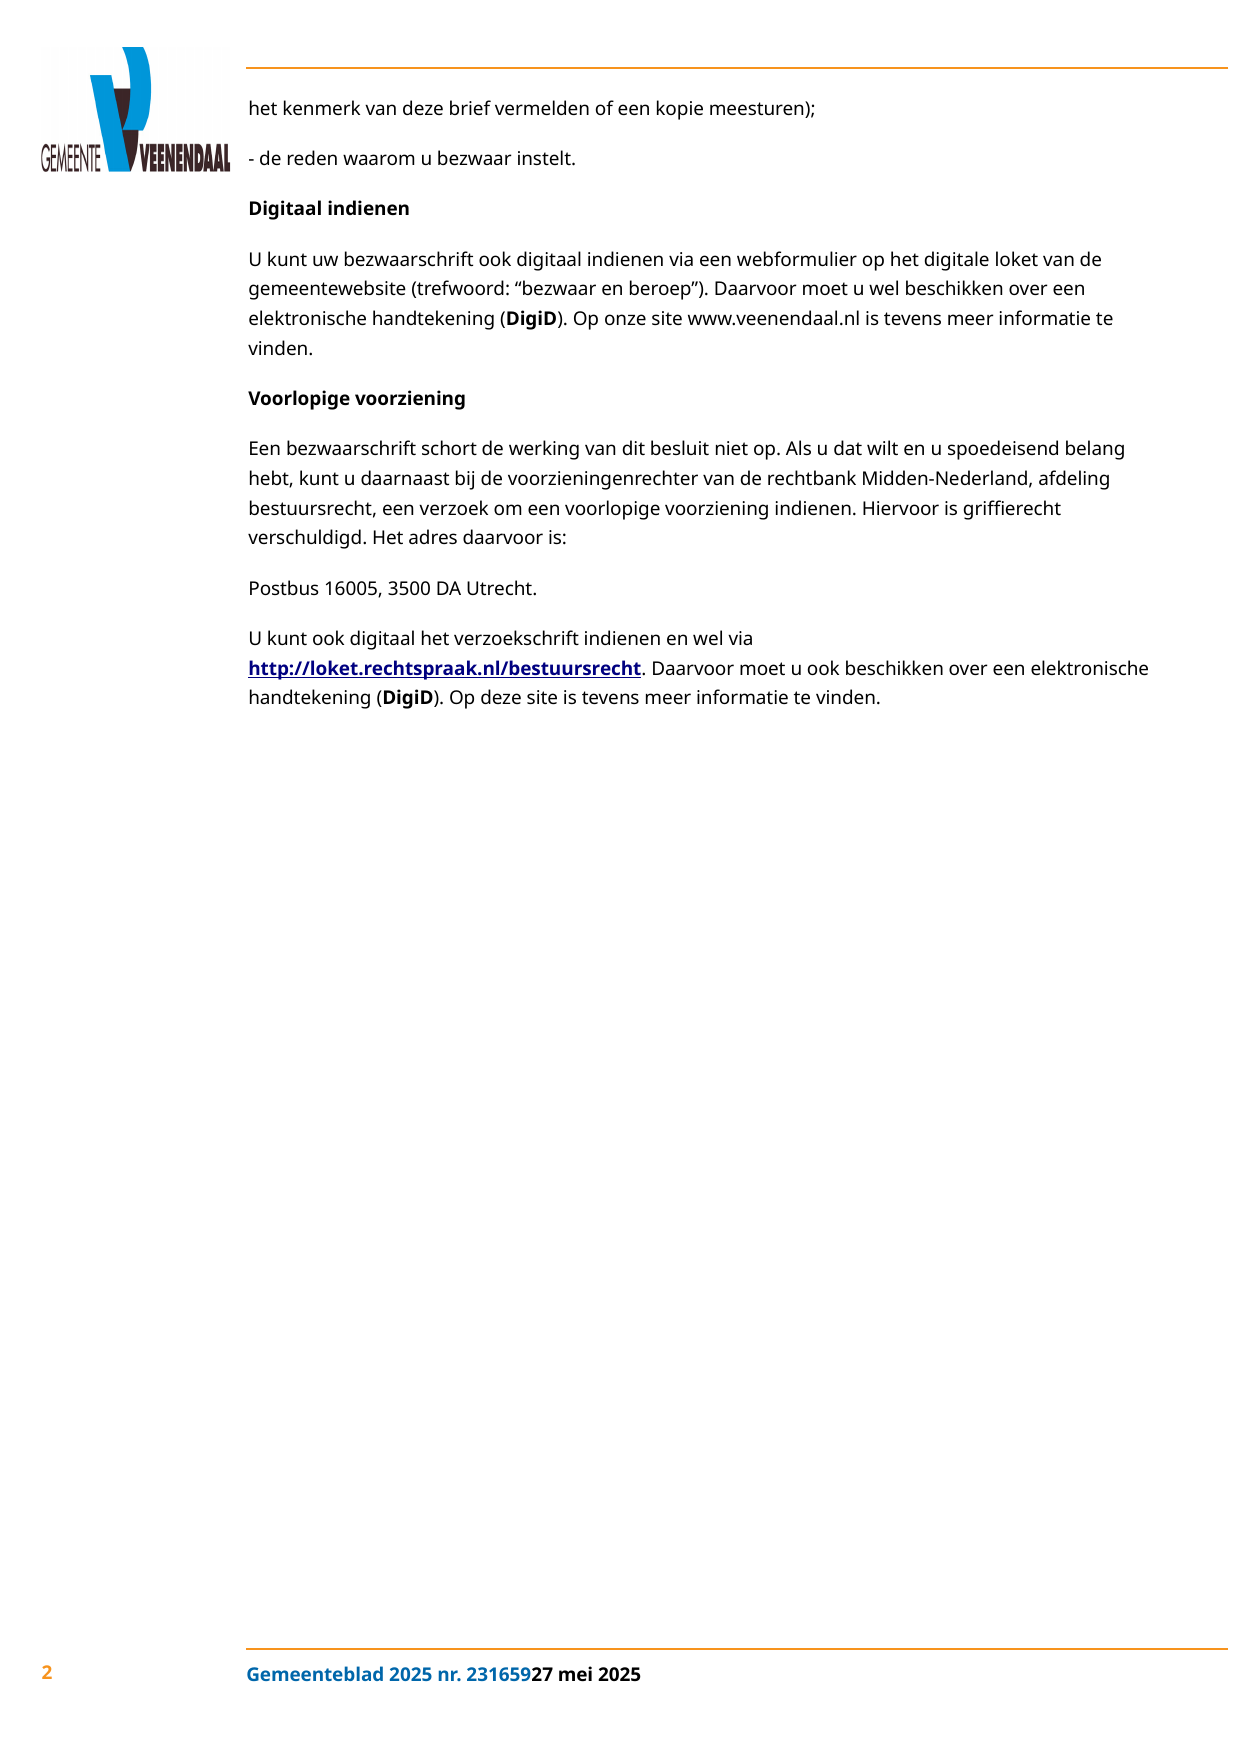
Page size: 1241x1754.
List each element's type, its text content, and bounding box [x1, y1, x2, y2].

text U kunt ook digitaal het verzoekschrift indienen en wel via http://loket.rechtspraak.nl/bestuursrecht. Daarvoor moet u ook beschikken over een elektronische handtekening (DigiD). Op deze site is tevens meer informatie te vinden. [248, 625, 1152, 710]
text het kenmerk van deze brief vermelden of een kopie meesturen); [248, 95, 1152, 121]
text Postbus 16005, 3500 DA Utrecht. [248, 575, 1152, 601]
picture [41, 47, 130, 172]
picture [123, 47, 231, 172]
text U kunt uw bezwaarschrift ook digitaal indienen via een webformulier op het digitale loket van de gemeentewebsite (trefwoord: “bezwaar en beroep”). Daarvoor moet u wel beschikken over een elektronische handtekening (DigiD). Op onze site www.veenendaal.nl is tevens meer informatie te vinden. [248, 246, 1152, 361]
text - de reden waarom u bezwaar instelt. [248, 145, 1152, 171]
text Digitaal indienen [248, 196, 1152, 221]
text Een bezwaarschrift schort de werking van dit besluit niet op. Als u dat wilt en u spoedeisend belang hebt, kunt u daarnaast bij de voorzieningenrechter van de rechtbank Midden-Nederland, afdeling bestuursrecht, een verzoek om een voorlopige voorziening indienen. Hiervoor is griffierecht verschuldigd. Het adres daarvoor is: [248, 436, 1152, 550]
text Voorlopige voorziening [248, 385, 1152, 411]
